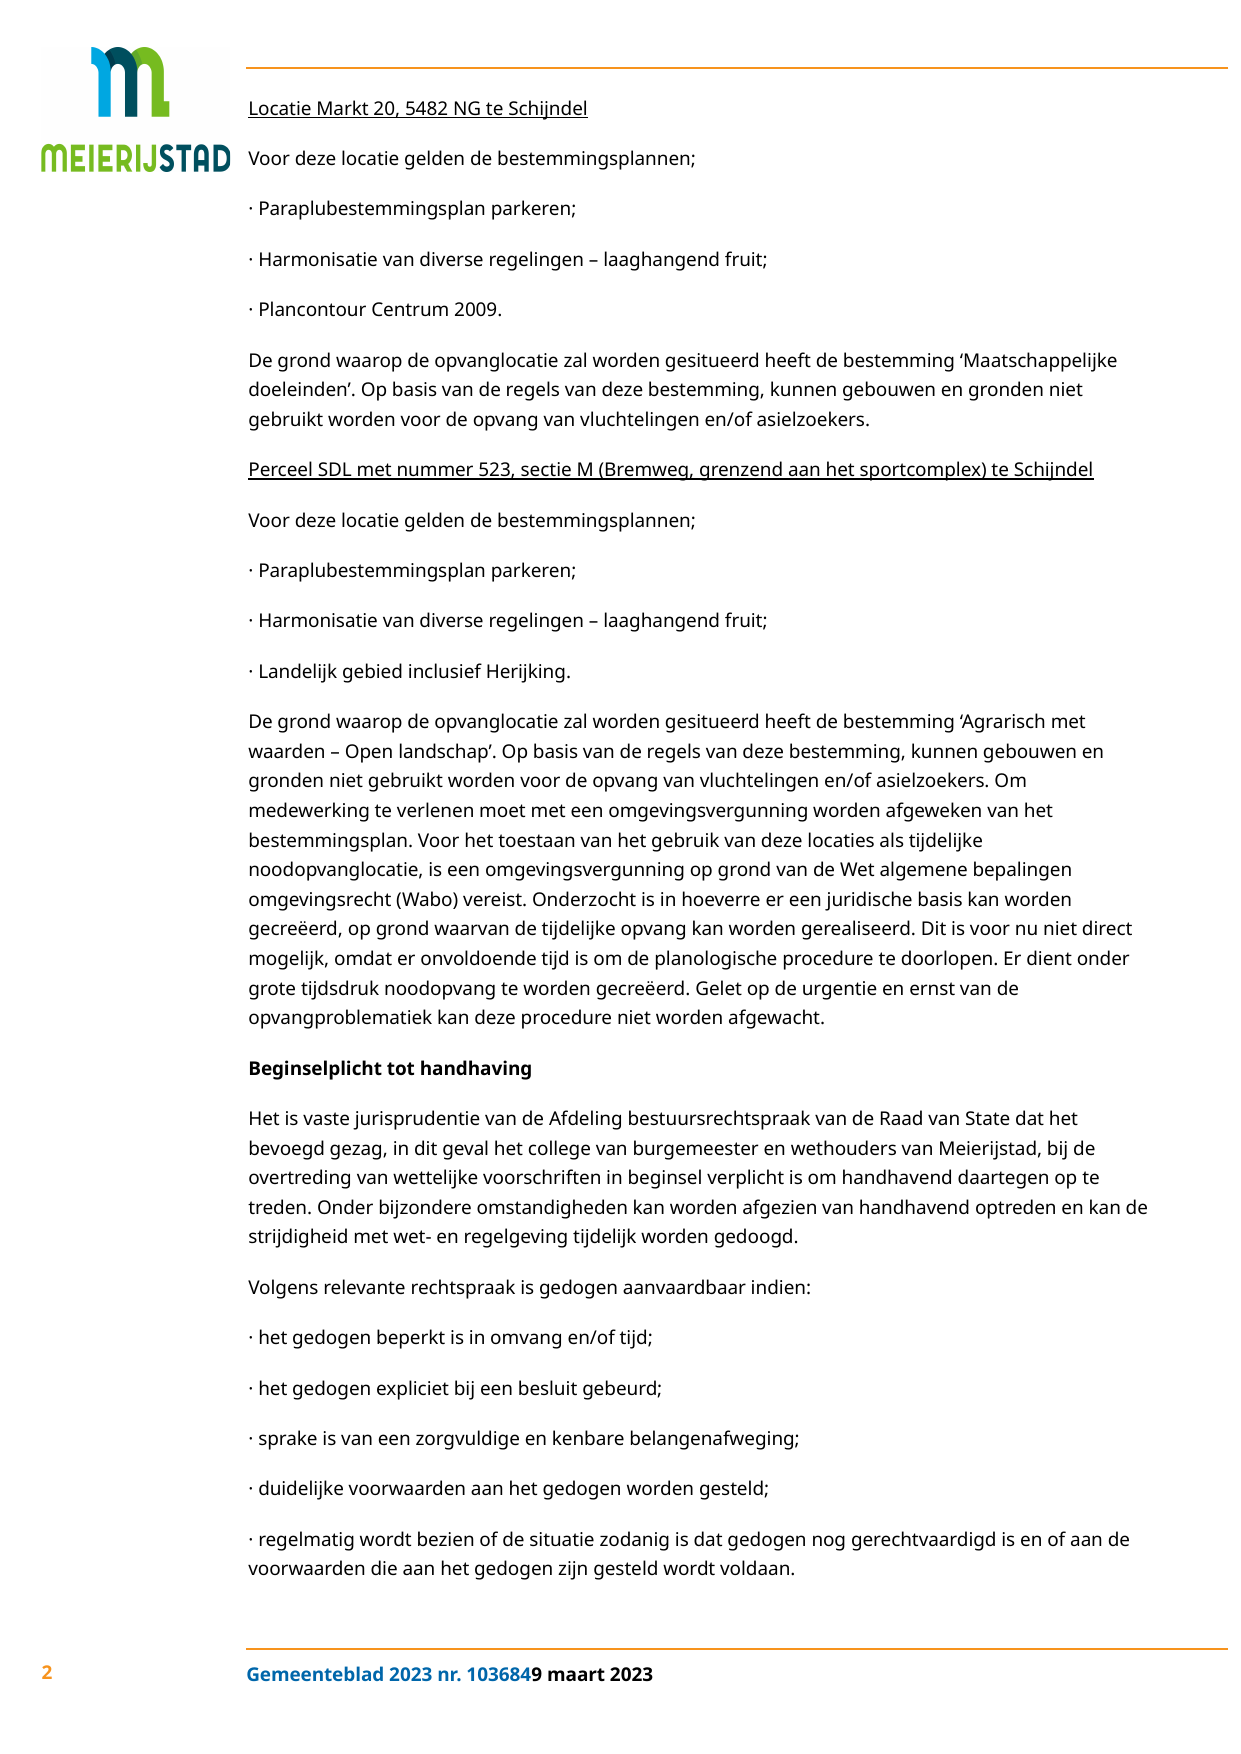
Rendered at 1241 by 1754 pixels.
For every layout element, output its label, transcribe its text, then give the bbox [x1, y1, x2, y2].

text · het gedogen beperkt is in omvang en/of tijd; [248, 1324, 1152, 1350]
text Beginselplicht tot handhaving [248, 1055, 1152, 1081]
text · Harmonisatie van diverse regelingen – laaghangend fruit; [248, 246, 1152, 272]
text Perceel SDL met nummer 523, sectie M (Bremweg, grenzend aan het sportcomplex) te Schijndel [248, 456, 1152, 482]
text · het gedogen expliciet bij een besluit gebeurd; [248, 1375, 1152, 1401]
text · Harmonisatie van diverse regelingen – laaghangend fruit; [248, 608, 1152, 633]
text Voor deze locatie gelden de bestemmingsplannen; [248, 507, 1152, 533]
text · regelmatig wordt bezien of de situatie zodanig is dat gedogen nog gerechtvaardigd is en of aan de voorwaarden die aan het gedogen zijn gesteld wordt voldaan. [248, 1526, 1152, 1581]
text De grond waarop de opvanglocatie zal worden gesitueerd heeft de bestemming ‘Maatschappelijke doeleinden’. Op basis van de regels van deze bestemming, kunnen gebouwen en gronden niet gebruikt worden voor de opvang van vluchtelingen en/of asielzoekers. [248, 347, 1152, 432]
text · Landelijk gebied inclusief Herijking. [248, 658, 1152, 684]
text · Plancontour Centrum 2009. [248, 296, 1152, 322]
text Volgens relevante rechtspraak is gedogen aanvaardbaar indien: [248, 1274, 1152, 1300]
text Voor deze locatie gelden de bestemmingsplannen; [248, 145, 1152, 171]
text Locatie Markt 20, 5482 NG te Schijndel [248, 95, 1152, 121]
text De grond waarop de opvanglocatie zal worden gesitueerd heeft de bestemming ‘Agrarisch met waarden – Open landschap’. Op basis van de regels van deze bestemming, kunnen gebouwen en gronden niet gebruikt worden voor de opvang van vluchtelingen en/of asielzoekers. Om medewerking te verlenen moet met een omgevingsvergunning worden afgeweken van het bestemmingsplan. Voor het toestaan van het gebruik van deze locaties als tijdelijke noodopvanglocatie, is een omgevingsvergunning op grond van de Wet algemene bepalingen omgevingsrecht (Wabo) vereist. Onderzocht is in hoeverre er een juridische basis kan worden gecreëerd, op grond waarvan de tijdelijke opvang kan worden gerealiseerd. Dit is voor nu niet direct mogelijk, omdat er onvoldoende tijd is om de planologische procedure te doorlopen. Er dient onder grote tijdsdruk noodopvang te worden gecreëerd. Gelet op de urgentie en ernst van de opvangproblematiek kan deze procedure niet worden afgewacht. [248, 708, 1152, 1030]
text Het is vaste jurisprudentie van de Afdeling bestuursrechtspraak van de Raad van State dat het bevoegd gezag, in dit geval het college van burgemeester en wethouders van Meierijstad, bij de overtreding van wettelijke voorschriften in beginsel verplicht is om handhavend daartegen op te treden. Onder bijzondere omstandigheden kan worden afgezien van handhavend optreden en kan de strijdigheid met wet- en regelgeving tijdelijk worden gedoogd. [248, 1105, 1152, 1249]
picture [41, 47, 231, 172]
text · Paraplubestemmingsplan parkeren; [248, 557, 1152, 583]
text · Paraplubestemmingsplan parkeren; [248, 196, 1152, 221]
text · duidelijke voorwaarden aan het gedogen worden gesteld; [248, 1476, 1152, 1501]
text · sprake is van een zorgvuldige en kenbare belangenafweging; [248, 1425, 1152, 1451]
